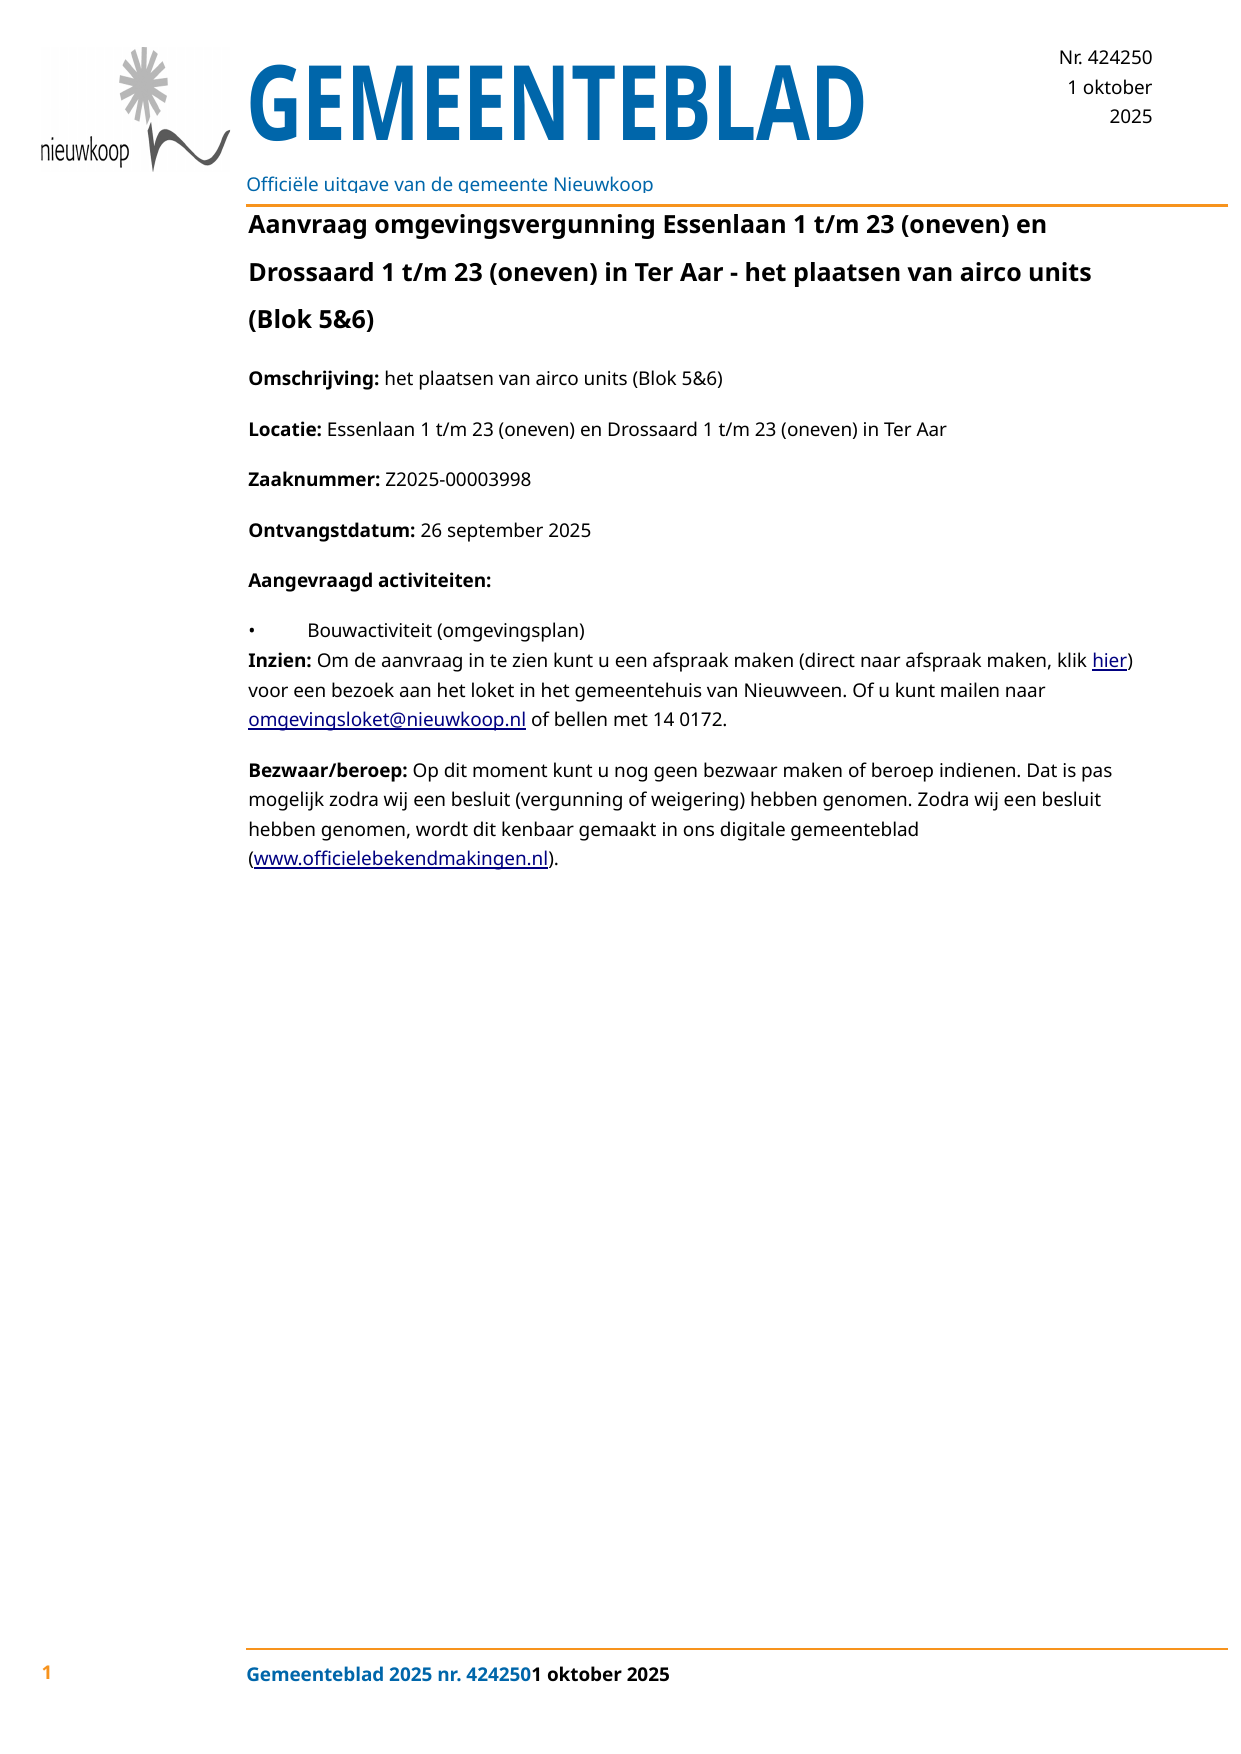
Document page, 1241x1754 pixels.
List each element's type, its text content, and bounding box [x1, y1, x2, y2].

list Bouwactiviteit (omgevingsplan) [248, 618, 1152, 643]
picture [41, 47, 231, 172]
text Locatie: Essenlaan 1 t/m 23 (oneven) en Drossaard 1 t/m 23 (oneven) in Ter Aar [248, 416, 1152, 442]
text Bezwaar/beroep: Op dit moment kunt u nog geen bezwaar maken of beroep indienen. Dat is pas mogelijk zodra wij een besluit (vergunning of weigering) hebben genomen. Zodra wij een besluit hebben genomen, wordt dit kenbaar gemaakt in ons digitale gemeenteblad (www.officielebekendmakingen.nl). [248, 757, 1152, 871]
text Omschrijving: het plaatsen van airco units (Blok 5&6) [248, 366, 1152, 391]
text Ontvangstdatum: 26 september 2025 [248, 517, 1152, 542]
text Zaaknummer: Z2025-00003998 [248, 466, 1152, 492]
text Aangevraagd activiteiten: [248, 567, 1152, 593]
text Inzien: Om de aanvraag in te zien kunt u een afspraak maken (direct naar afspraak maken, klik hier) voor een bezoek aan het loket in het gemeentehuis van Nieuwveen. Of u kunt mailen naar omgevingsloket@nieuwkoop.nl of bellen met 14 0172. [248, 647, 1152, 732]
text Aanvraag omgevingsvergunning Essenlaan 1 t/m 23 (oneven) en Drossaard 1 t/m 23 (oneven) in Ter Aar - het plaatsen van airco units (Blok 5&6) [248, 207, 1152, 336]
